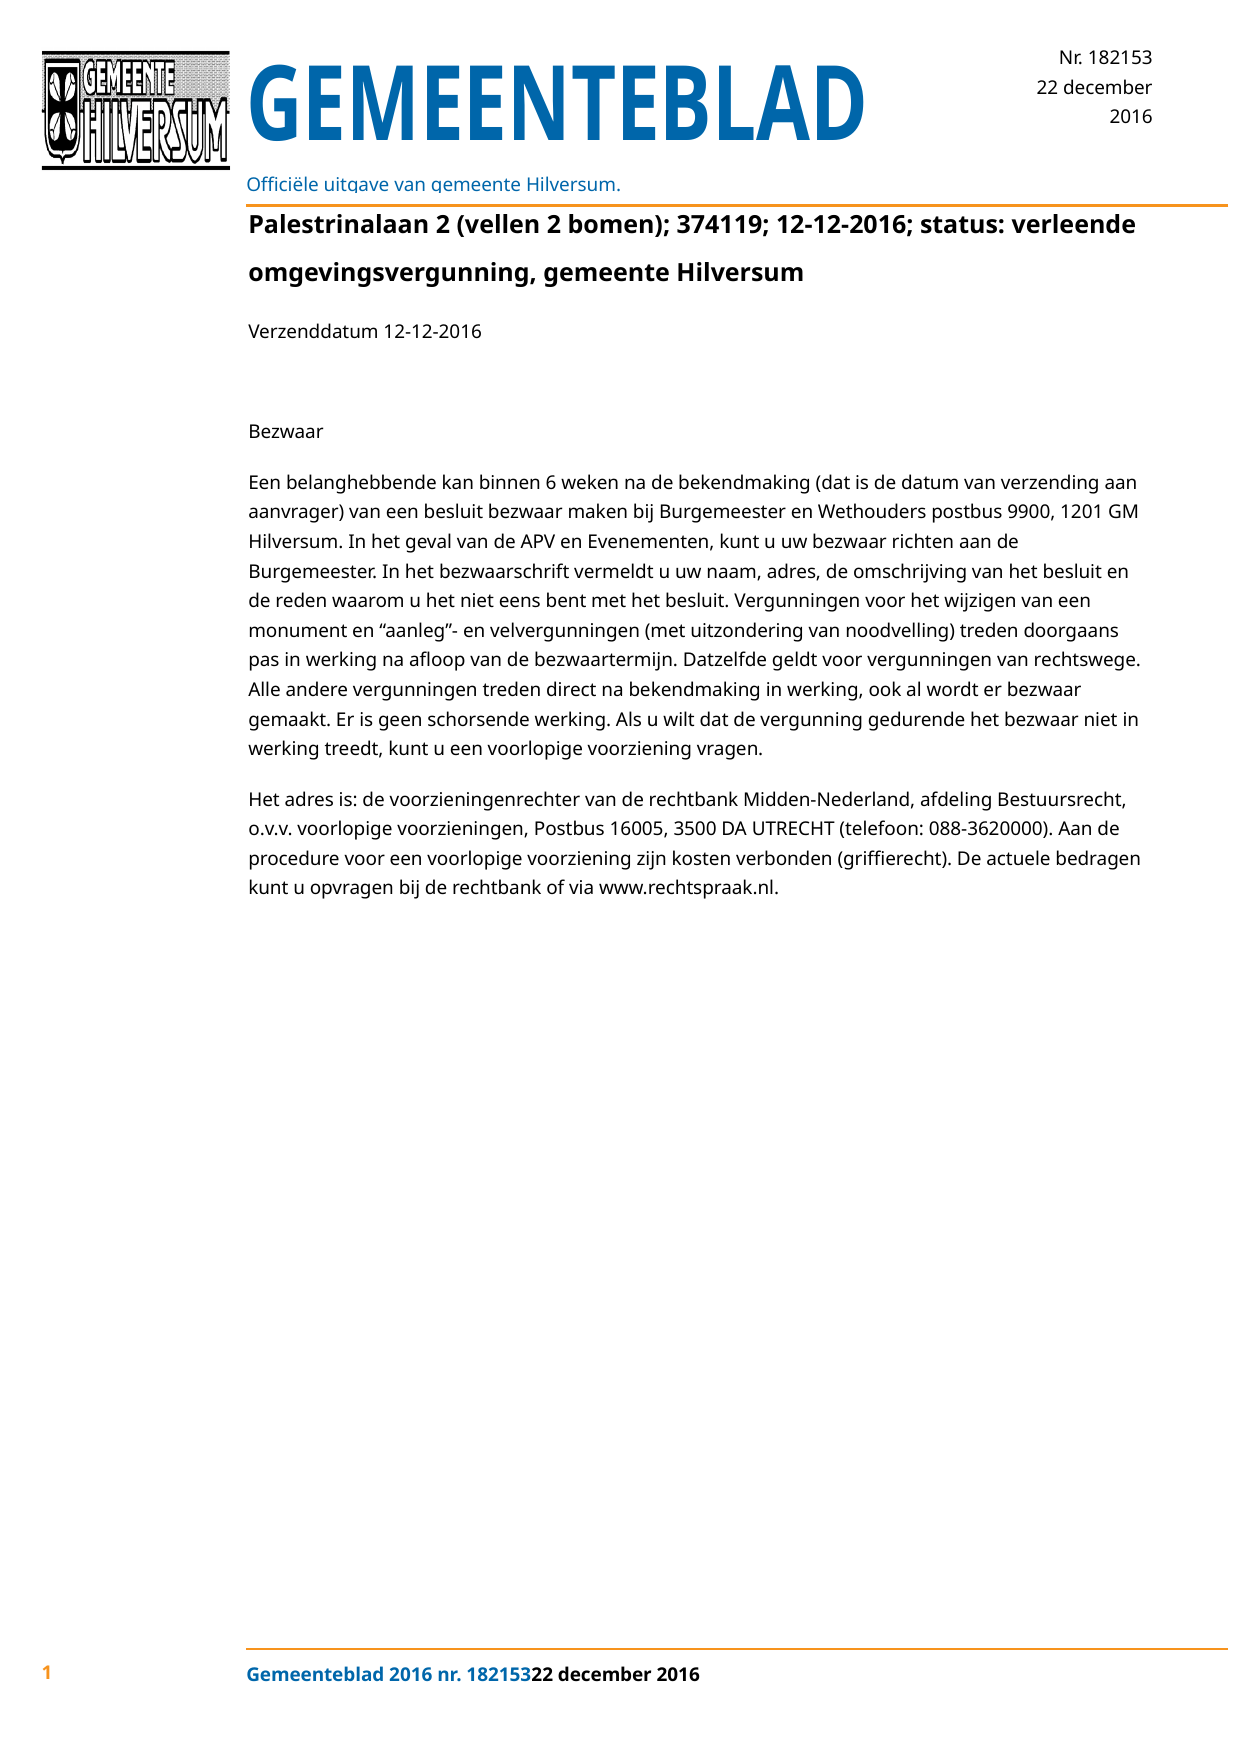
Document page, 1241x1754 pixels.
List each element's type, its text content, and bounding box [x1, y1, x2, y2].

text Een belanghebbende kan binnen 6 weken na de bekendmaking (dat is de datum van verzending aan aanvrager) van een besluit bezwaar maken bij Burgemeester en Wethouders postbus 9900, 1201 GM Hilversum. In het geval van de APV en Evenementen, kunt u uw bezwaar richten aan de Burgemeester. In het bezwaarschrift vermeldt u uw naam, adres, de omschrijving van het besluit en de reden waarom u het niet eens bent met het besluit. Vergunningen voor het wijzigen van een monument en “aanleg”- en velvergunningen (met uitzondering van noodvelling) treden doorgaans pas in werking na afloop van de bezwaartermijn. Datzelfde geldt voor vergunningen van rechtswege. Alle andere vergunningen treden direct na bekendmaking in werking, ook al wordt er bezwaar gemaakt. Er is geen schorsende werking. Als u wilt dat de vergunning gedurende het bezwaar niet in werking treedt, kunt u een voorlopige voorziening vragen. [248, 469, 1152, 761]
text Verzenddatum 12-12-2016 [248, 318, 1152, 344]
text Palestrinalaan 2 (vellen 2 bomen); 374119; 12-12-2016; status: verleende omgevingsvergunning, gemeente Hilversum [248, 207, 1152, 288]
text Het adres is: de voorzieningenrechter van de rechtbank Midden-Nederland, afdeling Bestuursrecht, o.v.v. voorlopige voorzieningen, Postbus 16005, 3500 DA UTRECHT (telefoon: 088-3620000). Aan de procedure voor een voorlopige voorziening zijn kosten verbonden (griffierecht). De actuele bedragen kunt u opvragen bij de rechtbank of via www.rechtspraak.nl. [248, 786, 1152, 900]
text Bezwaar [248, 419, 1152, 444]
picture [41, 47, 231, 172]
